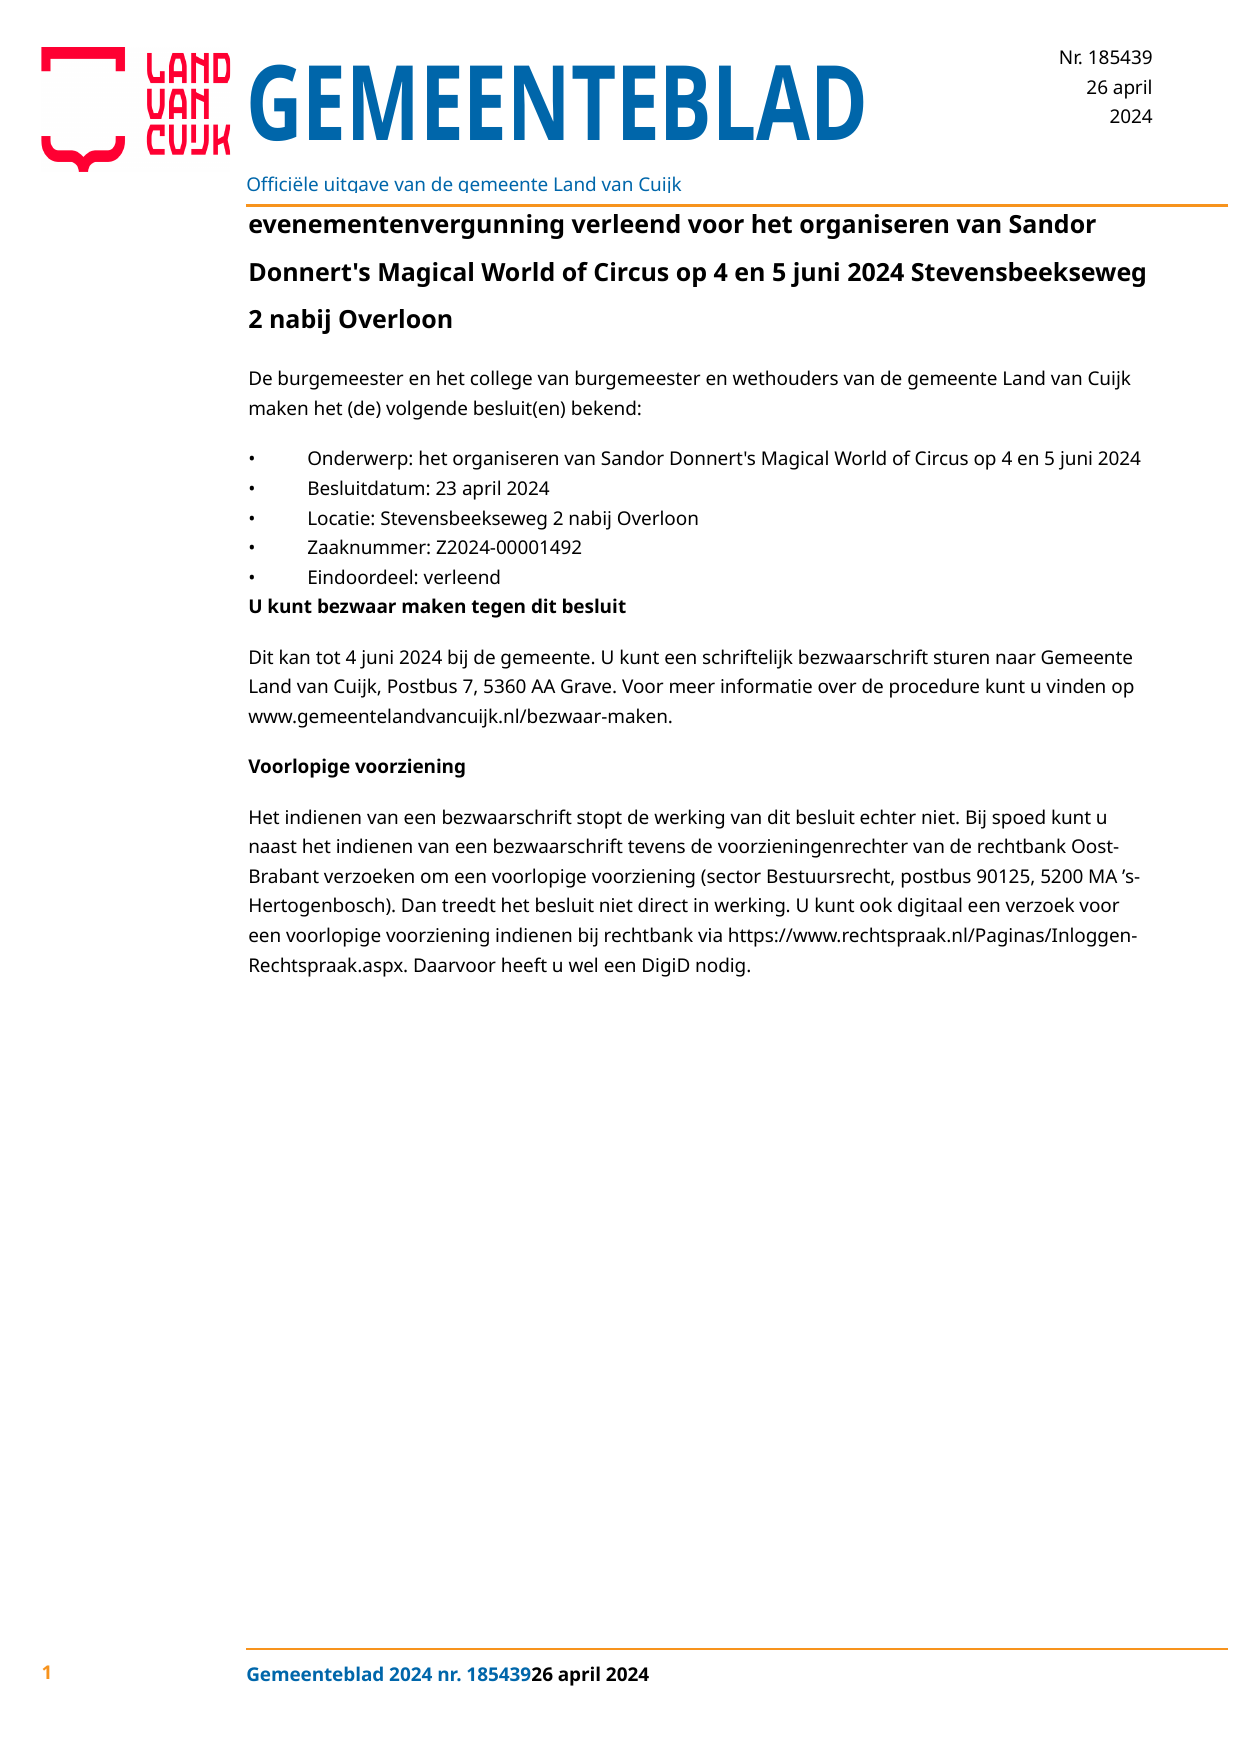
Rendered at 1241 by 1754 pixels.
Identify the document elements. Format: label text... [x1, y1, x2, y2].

text Voorlopige voorziening [248, 753, 1152, 779]
text evenementenvergunning verleend voor het organiseren van Sandor Donnert's Magical World of Circus op 4 en 5 juni 2024 Stevensbeekseweg 2 nabij Overloon [248, 207, 1152, 336]
text U kunt bezwaar maken tegen dit besluit [248, 593, 1152, 619]
picture [41, 47, 231, 172]
list Locatie: Stevensbeekseweg 2 nabij Overloon [248, 505, 1152, 530]
text Dit kan tot 4 juni 2024 bij de gemeente. U kunt een schriftelijk bezwaarschrift sturen naar Gemeente Land van Cuijk, Postbus 7, 5360 AA Grave. Voor meer informatie over de procedure kunt u vinden op www.gemeentelandvancuijk.nl/bezwaar-maken. [248, 644, 1152, 729]
list Zaaknummer: Z2024-00001492 [248, 534, 1152, 560]
text De burgemeester en het college van burgemeester en wethouders van de gemeente Land van Cuijk maken het (de) volgende besluit(en) bekend: [248, 366, 1152, 421]
text Het indienen van een bezwaarschrift stopt de werking van dit besluit echter niet. Bij spoed kunt u naast het indienen van een bezwaarschrift tevens de voorzieningenrechter van de rechtbank Oost-Brabant verzoeken om een voorlopige voorziening (sector Bestuursrecht, postbus 90125, 5200 MA ’s-Hertogenbosch). Dan treedt het besluit niet direct in werking. U kunt ook digitaal een verzoek voor een voorlopige voorziening indienen bij rechtbank via https://www.rechtspraak.nl/Paginas/Inloggen-Rechtspraak.aspx. Daarvoor heeft u wel een DigiD nodig. [248, 804, 1152, 977]
list Onderwerp: het organiseren van Sandor Donnert's Magical World of Circus op 4 en 5 juni 2024 [248, 446, 1152, 471]
list Eindoordeel: verleend [248, 564, 1152, 589]
list Besluitdatum: 23 april 2024 [248, 475, 1152, 501]
